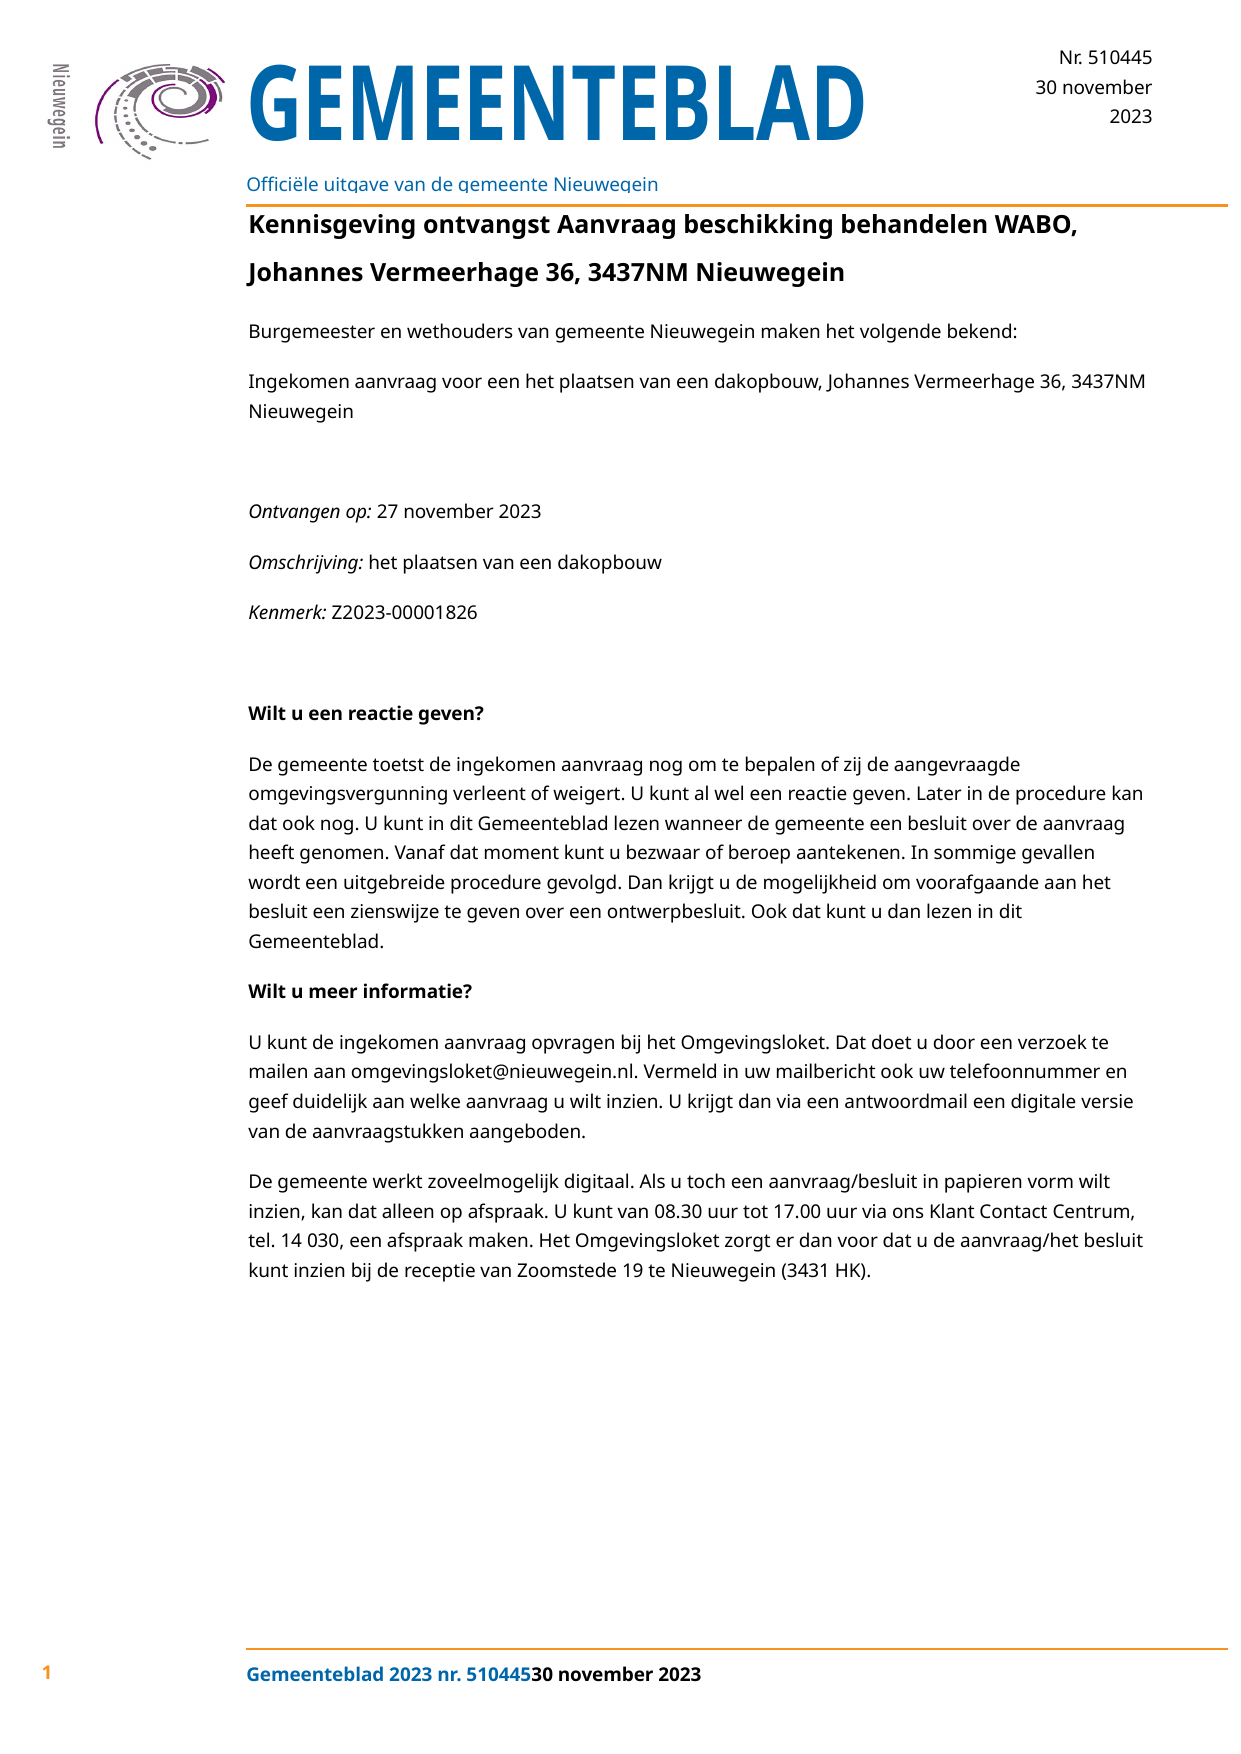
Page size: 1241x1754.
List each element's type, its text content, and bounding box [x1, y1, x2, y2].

text Omschrijving: het plaatsen van een dakopbouw [248, 549, 1152, 575]
text U kunt de ingekomen aanvraag opvragen bij het Omgevingsloket. Dat doet u door een verzoek te mailen aan omgevingsloket@nieuwegein.nl. Vermeld in uw mailbericht ook uw telefoonnummer en geef duidelijk aan welke aanvraag u wilt inzien. U krijgt dan via een antwoordmail een digitale versie van de aanvraagstukken aangeboden. [248, 1029, 1152, 1144]
text Kennisgeving ontvangst Aanvraag beschikking behandelen WABO, Johannes Vermeerhage 36, 3437NM Nieuwegein [248, 207, 1152, 288]
text Wilt u meer informatie? [248, 979, 1152, 1004]
text Wilt u een reactie geven? [248, 700, 1152, 726]
text De gemeente werkt zoveelmogelijk digitaal. Als u toch een aanvraag/besluit in papieren vorm wilt inzien, kan dat alleen op afspraak. U kunt van 08.30 uur tot 17.00 uur via ons Klant Contact Centrum, tel. 14 030, een afspraak maken. Het Omgevingsloket zorgt er dan voor dat u de aanvraag/het besluit kunt inzien bij de receptie van Zoomstede 19 te Nieuwegein (3431 HK). [248, 1168, 1152, 1283]
text Ingekomen aanvraag voor een het plaatsen van een dakopbouw, Johannes Vermeerhage 36, 3437NM Nieuwegein [248, 368, 1152, 424]
text Kenmerk: Z2023-00001826 [248, 599, 1152, 625]
picture [41, 47, 231, 172]
text De gemeente toetst de ingekomen aanvraag nog om te bepalen of zij de aangevraagde omgevingsvergunning verleent of weigert. U kunt al wel een reactie geven. Later in de procedure kan dat ook nog. U kunt in dit Gemeenteblad lezen wanneer de gemeente een besluit over de aanvraag heeft genomen. Vanaf dat moment kunt u bezwaar of beroep aantekenen. In sommige gevallen wordt een uitgebreide procedure gevolgd. Dan krijgt u de mogelijkheid om voorafgaande aan het besluit een zienswijze te geven over een ontwerpbesluit. Ook dat kunt u dan lezen in dit Gemeenteblad. [248, 751, 1152, 954]
text Ontvangen op: 27 november 2023 [248, 499, 1152, 524]
text Burgemeester en wethouders van gemeente Nieuwegein maken het volgende bekend: [248, 318, 1152, 344]
